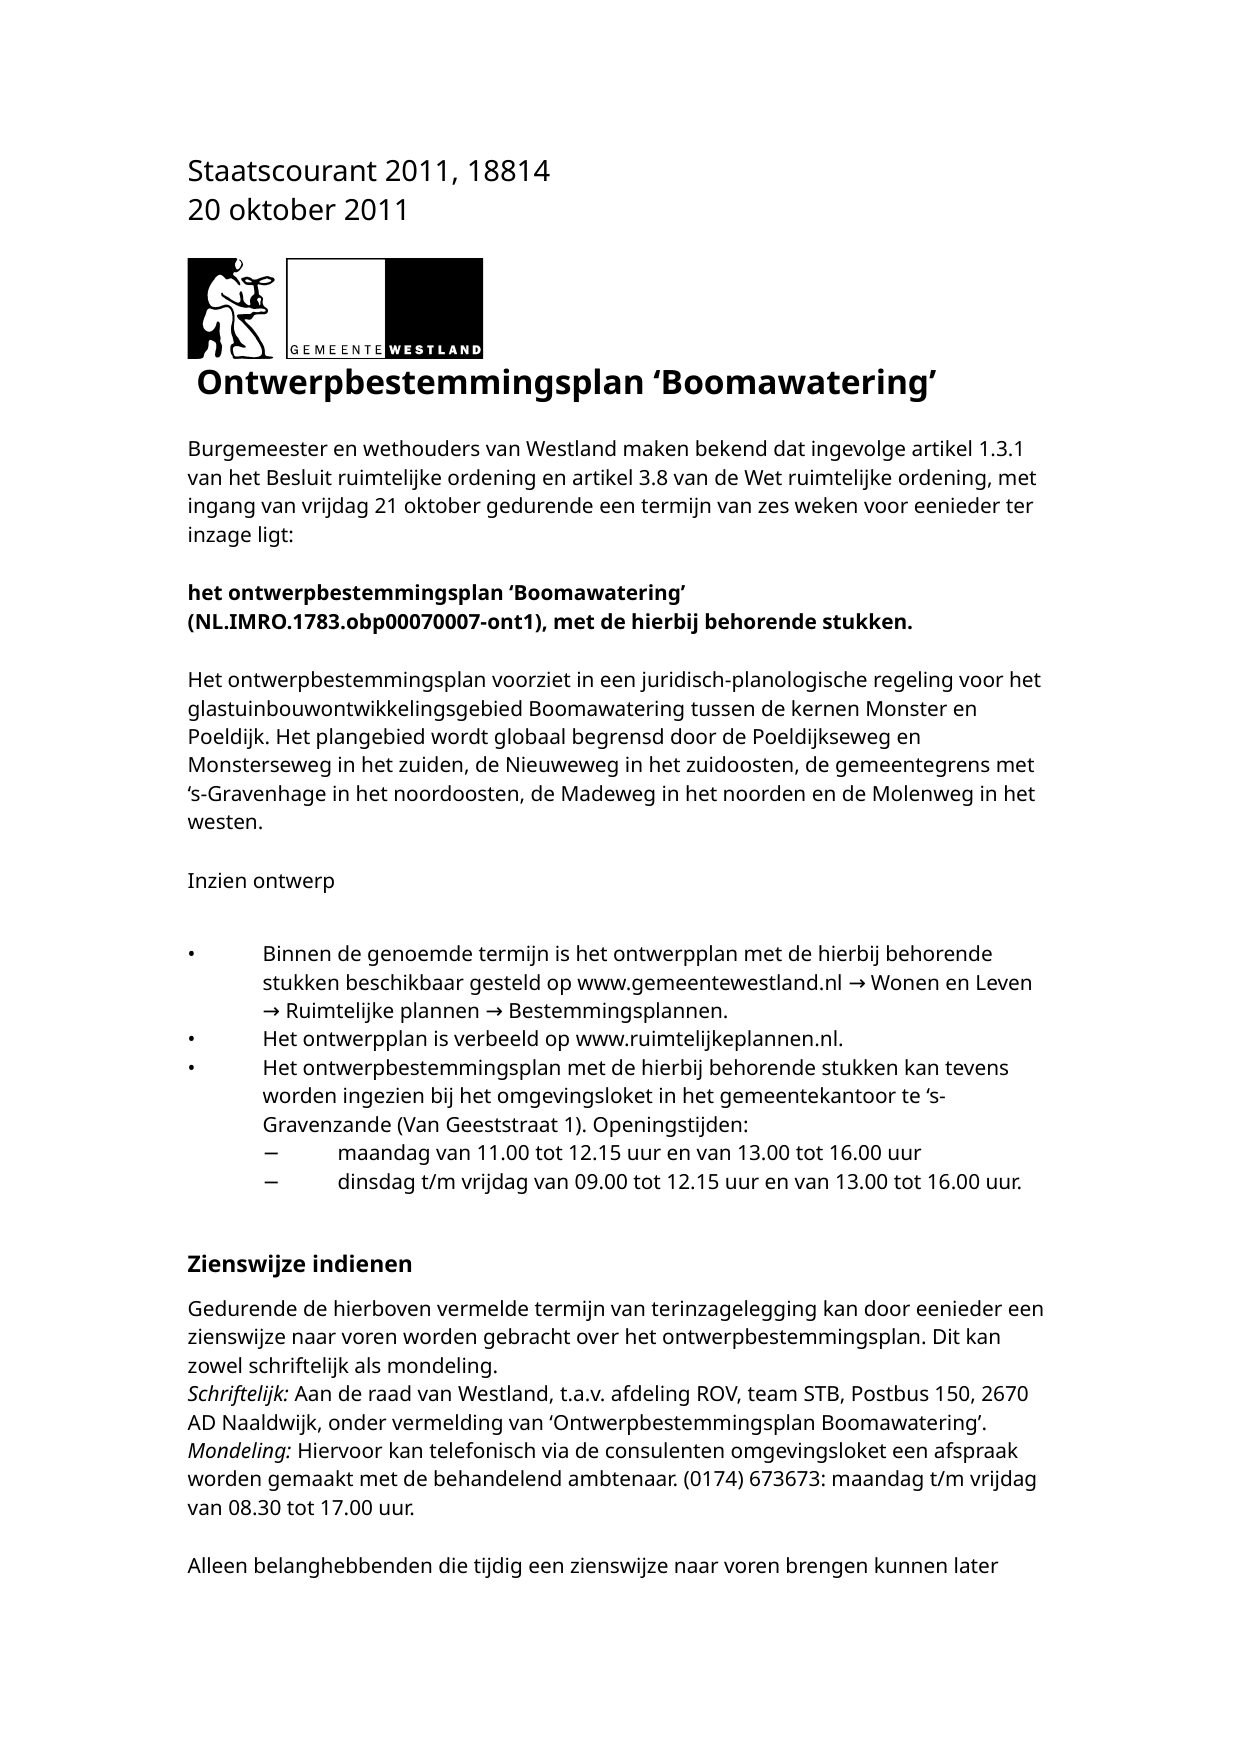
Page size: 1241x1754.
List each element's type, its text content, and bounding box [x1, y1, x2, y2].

text Schriftelijk: Aan de raad van Westland, t.a.v. afdeling ROV, team STB, Postbus 150, 2670 AD Naaldwijk, onder vermelding van ‘Ontwerpbestemmingsplan Boomawatering’. [187, 1379, 1053, 1436]
text Staatscourant 2011, 18814 [187, 150, 1053, 190]
list Het ontwerpbestemmingsplan met de hierbij behorende stukken kan tevens worden ingezien bij het omgevingsloket in het gemeentekantoor te ‘s-Gravenzande (Van Geeststraat 1). Openingstijden: [187, 1053, 1053, 1138]
list Binnen de genoemde termijn is het ontwerpplan met de hierbij behorende stukken beschikbaar gesteld op www.gemeentewestland.nl → Wonen en Leven → Ruimtelijke plannen → Bestemmingsplannen. [187, 939, 1053, 1024]
text Het ontwerpbestemmingsplan voorziet in een juridisch-planologische regeling voor het glastuinbouwontwikkelingsgebied Boomawatering tussen de kernen Monster en Poeldijk. Het plangebied wordt globaal begrensd door de Poeldijkseweg en Monsterseweg in het zuiden, de Nieuweweg in het zuidoosten, de gemeentegrens met ‘s-Gravenhage in het noordoosten, de Madeweg in het noorden en de Molenweg in het westen. [187, 665, 1053, 836]
subtitle Ontwerpbestemmingsplan ‘Boomawatering’ [187, 271, 1053, 404]
text Inzien ontwerp [187, 866, 1053, 894]
subtitle Zienswijze indienen [187, 1248, 1053, 1279]
text Gedurende de hierboven vermelde termijn van terinzagelegging kan door eenieder een zienswijze naar voren worden gebracht over het ontwerpbestemmingsplan. Dit kan zowel schriftelijk als mondeling. [187, 1294, 1053, 1379]
text Mondeling: Hiervoor kan telefonisch via de consulenten omgevingsloket een afspraak worden gemaakt met de behandelend ambtenaar. (0174) 673673: maandag t/m vrijdag van 08.30 tot 17.00 uur. [187, 1436, 1053, 1521]
text Burgemeester en wethouders van Westland maken bekend dat ingevolge artikel 1.3.1 van het Besluit ruimtelijke ordening en artikel 3.8 van de Wet ruimtelijke ordening, met ingang van vrijdag 21 oktober gedurende een termijn van zes weken voor eenieder ter inzage ligt: [187, 434, 1053, 548]
text (NL.IMRO.1783.obp00070007-ont1), met de hierbij behorende stukken. [187, 607, 1053, 635]
text Alleen belanghebbenden die tijdig een zienswijze naar voren brengen kunnen later [187, 1551, 1053, 1580]
list Het ontwerpplan is verbeeld op www.ruimtelijkeplannen.nl. [187, 1024, 1053, 1053]
list maandag van 11.00 tot 12.15 uur en van 13.00 tot 16.00 uur [262, 1138, 1053, 1167]
text het ontwerpbestemmingsplan ‘Boomawatering’ [187, 578, 1053, 607]
picture [187, 258, 484, 359]
list dinsdag t/m vrijdag van 09.00 tot 12.15 uur en van 13.00 tot 16.00 uur. [262, 1167, 1053, 1195]
text 20 oktober 2011 [187, 190, 1053, 229]
